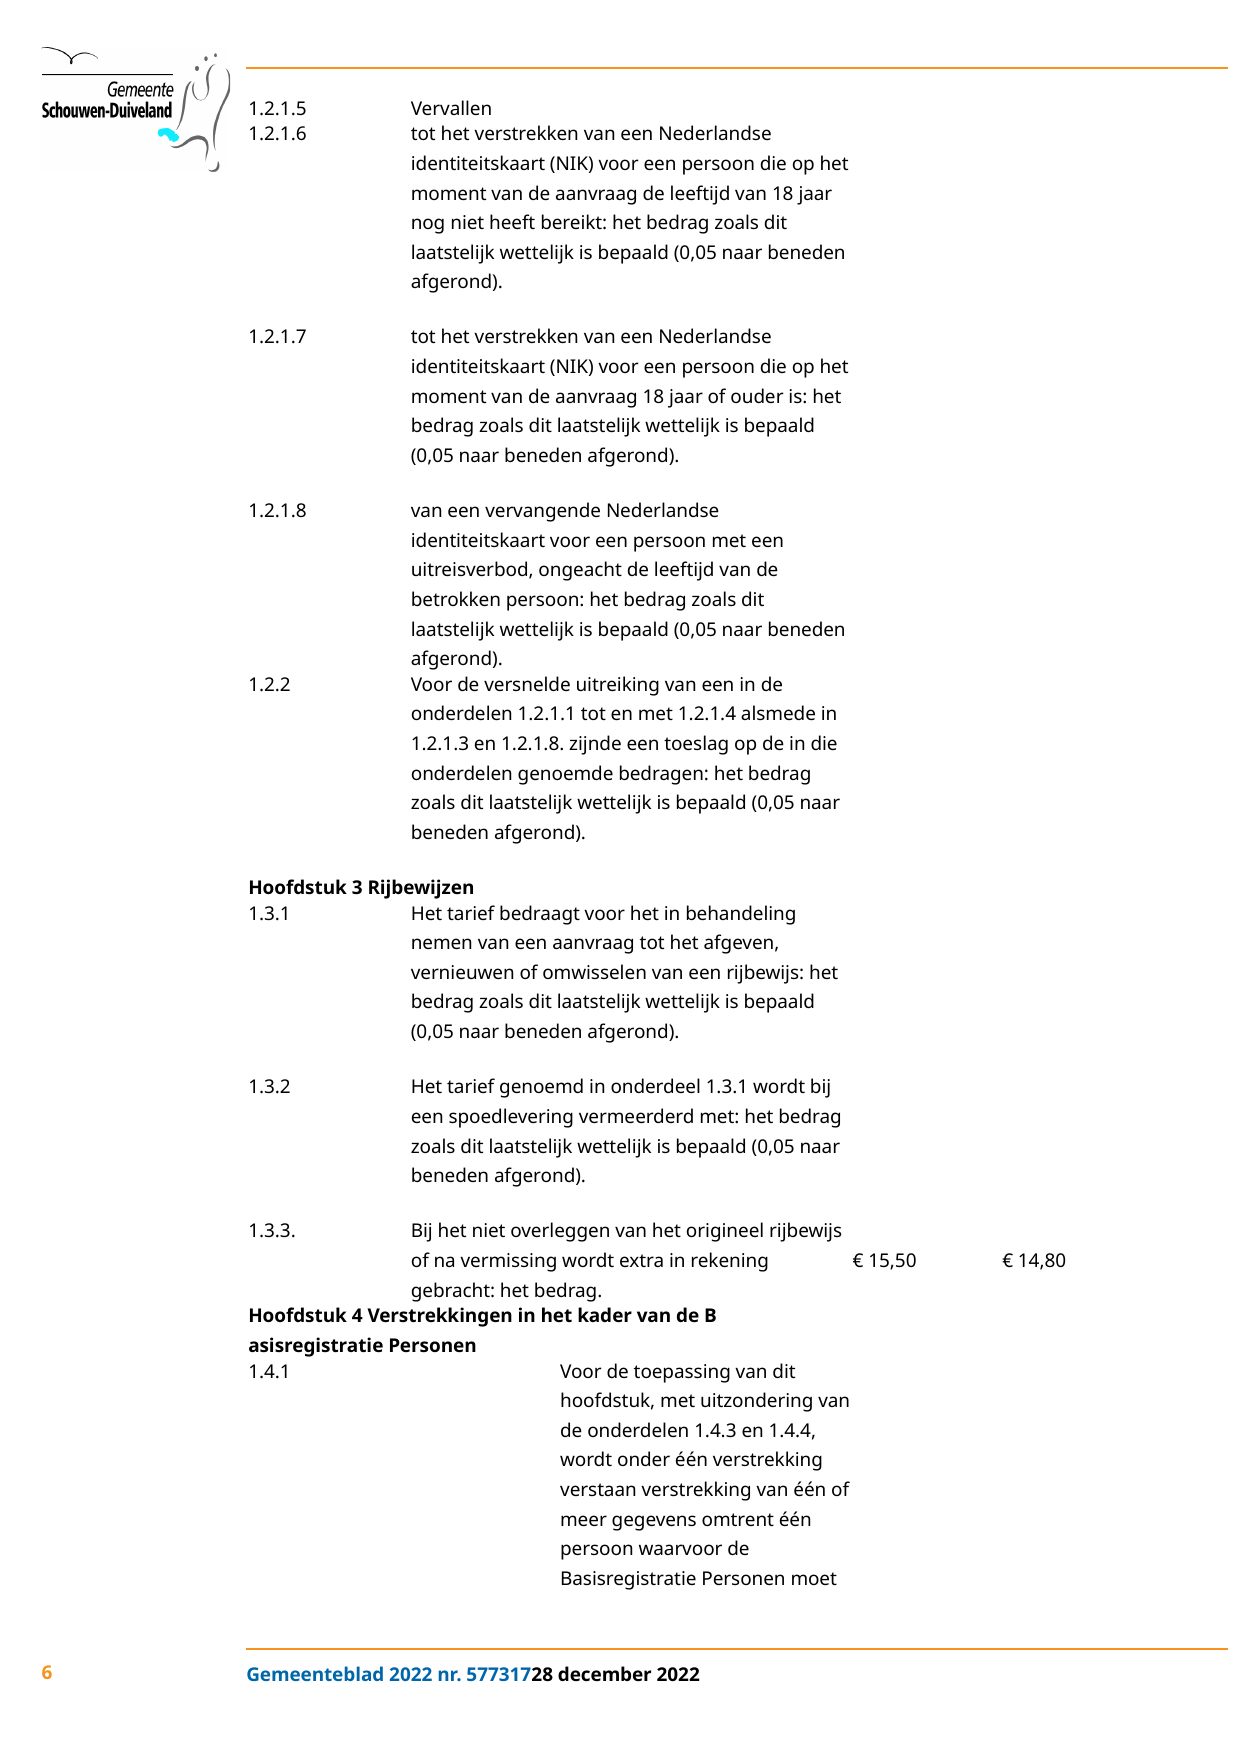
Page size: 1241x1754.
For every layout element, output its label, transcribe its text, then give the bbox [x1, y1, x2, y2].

table_cell [1002, 900, 1152, 1074]
table_cell 1.3.1 [248, 900, 411, 1074]
table_cell Hoofdstuk 3 Rijbewijzen [248, 874, 852, 900]
table_cell Voor de toepassing van dit hoofdstuk, met uitzondering van de onderdelen 1.4.3 en 1.4.4, wordt onder één verstrekking verstaan verstrekking van één of meer gegevens omtrent één persoon waarvoor de Basisregistratie Personen moet [560, 1358, 852, 1591]
table_cell 1.4.1 [248, 1358, 560, 1591]
table_cell [1002, 121, 1152, 324]
table_cell 1.3.3. [248, 1218, 411, 1303]
table_cell [1002, 671, 1152, 874]
table_cell [853, 498, 1002, 671]
table_cell tot het verstrekken van een Nederlandse identiteitskaart (NIK) voor een persoon die op het moment van de aanvraag 18 jaar of ouder is: het bedrag zoals dit laatstelijk wettelijk is bepaald (0,05 naar beneden afgerond). [411, 324, 852, 497]
table_cell 1.2.2 [248, 671, 411, 874]
table_cell [853, 900, 1002, 1074]
table_cell Hoofdstuk 4 Verstrekkingen in het kader van de B asisregistratie Personen [248, 1303, 852, 1358]
table_cell [853, 1074, 1002, 1218]
table_cell van een vervangende Nederlandse identiteitskaart voor een persoon met een uitreisverbod, ongeacht de leeftijd van de betrokken persoon: het bedrag zoals dit laatstelijk wettelijk is bepaald (0,05 naar beneden afgerond). [411, 498, 852, 671]
table_cell [853, 671, 1002, 874]
table_cell € 15,50 [853, 1218, 1002, 1303]
table_cell Bij het niet overleggen van het origineel rijbewijs of na vermissing wordt extra in rekening gebracht: het bedrag. [411, 1218, 852, 1303]
picture [41, 47, 231, 172]
table_cell 1.2.1.5 [248, 95, 411, 121]
table_cell [853, 324, 1002, 497]
table_cell Het tarief genoemd in onderdeel 1.3.1 wordt bij een spoedlevering vermeerderd met: het bedrag zoals dit laatstelijk wettelijk is bepaald (0,05 naar beneden afgerond). [411, 1074, 852, 1218]
table_cell 1.3.2 [248, 1074, 411, 1218]
table_cell [853, 121, 1002, 324]
table_cell [853, 95, 1002, 121]
table_cell [1002, 1358, 1152, 1591]
table_cell [1002, 874, 1152, 900]
table_cell 1.2.1.6 [248, 121, 411, 324]
table_cell [853, 874, 1002, 900]
table_cell 1.2.1.7 [248, 324, 411, 497]
table_cell [1002, 324, 1152, 497]
table_cell [1002, 95, 1152, 121]
table_cell [1002, 1074, 1152, 1218]
table_cell 1.2.1.8 [248, 498, 411, 671]
table_cell [853, 1303, 1002, 1358]
table_cell tot het verstrekken van een Nederlandse identiteitskaart (NIK) voor een persoon die op het moment van de aanvraag de leeftijd van 18 jaar nog niet heeft bereikt: het bedrag zoals dit laatstelijk wettelijk is bepaald (0,05 naar beneden afgerond). [411, 121, 852, 324]
table_cell € 14,80 [1002, 1218, 1152, 1303]
table_cell [853, 1358, 1002, 1591]
table_cell [1002, 498, 1152, 671]
table_cell Vervallen [411, 95, 852, 121]
table_cell Het tarief bedraagt voor het in behandeling nemen van een aanvraag tot het afgeven, vernieuwen of omwisselen van een rijbewijs: het bedrag zoals dit laatstelijk wettelijk is bepaald (0,05 naar beneden afgerond). [411, 900, 852, 1074]
table_cell [1002, 1303, 1152, 1358]
table_cell Voor de versnelde uitreiking van een in de onderdelen 1.2.1.1 tot en met 1.2.1.4 alsmede in 1.2.1.3 en 1.2.1.8. zijnde een toeslag op de in die onderdelen genoemde bedragen: het bedrag zoals dit laatstelijk wettelijk is bepaald (0,05 naar beneden afgerond). [411, 671, 852, 874]
